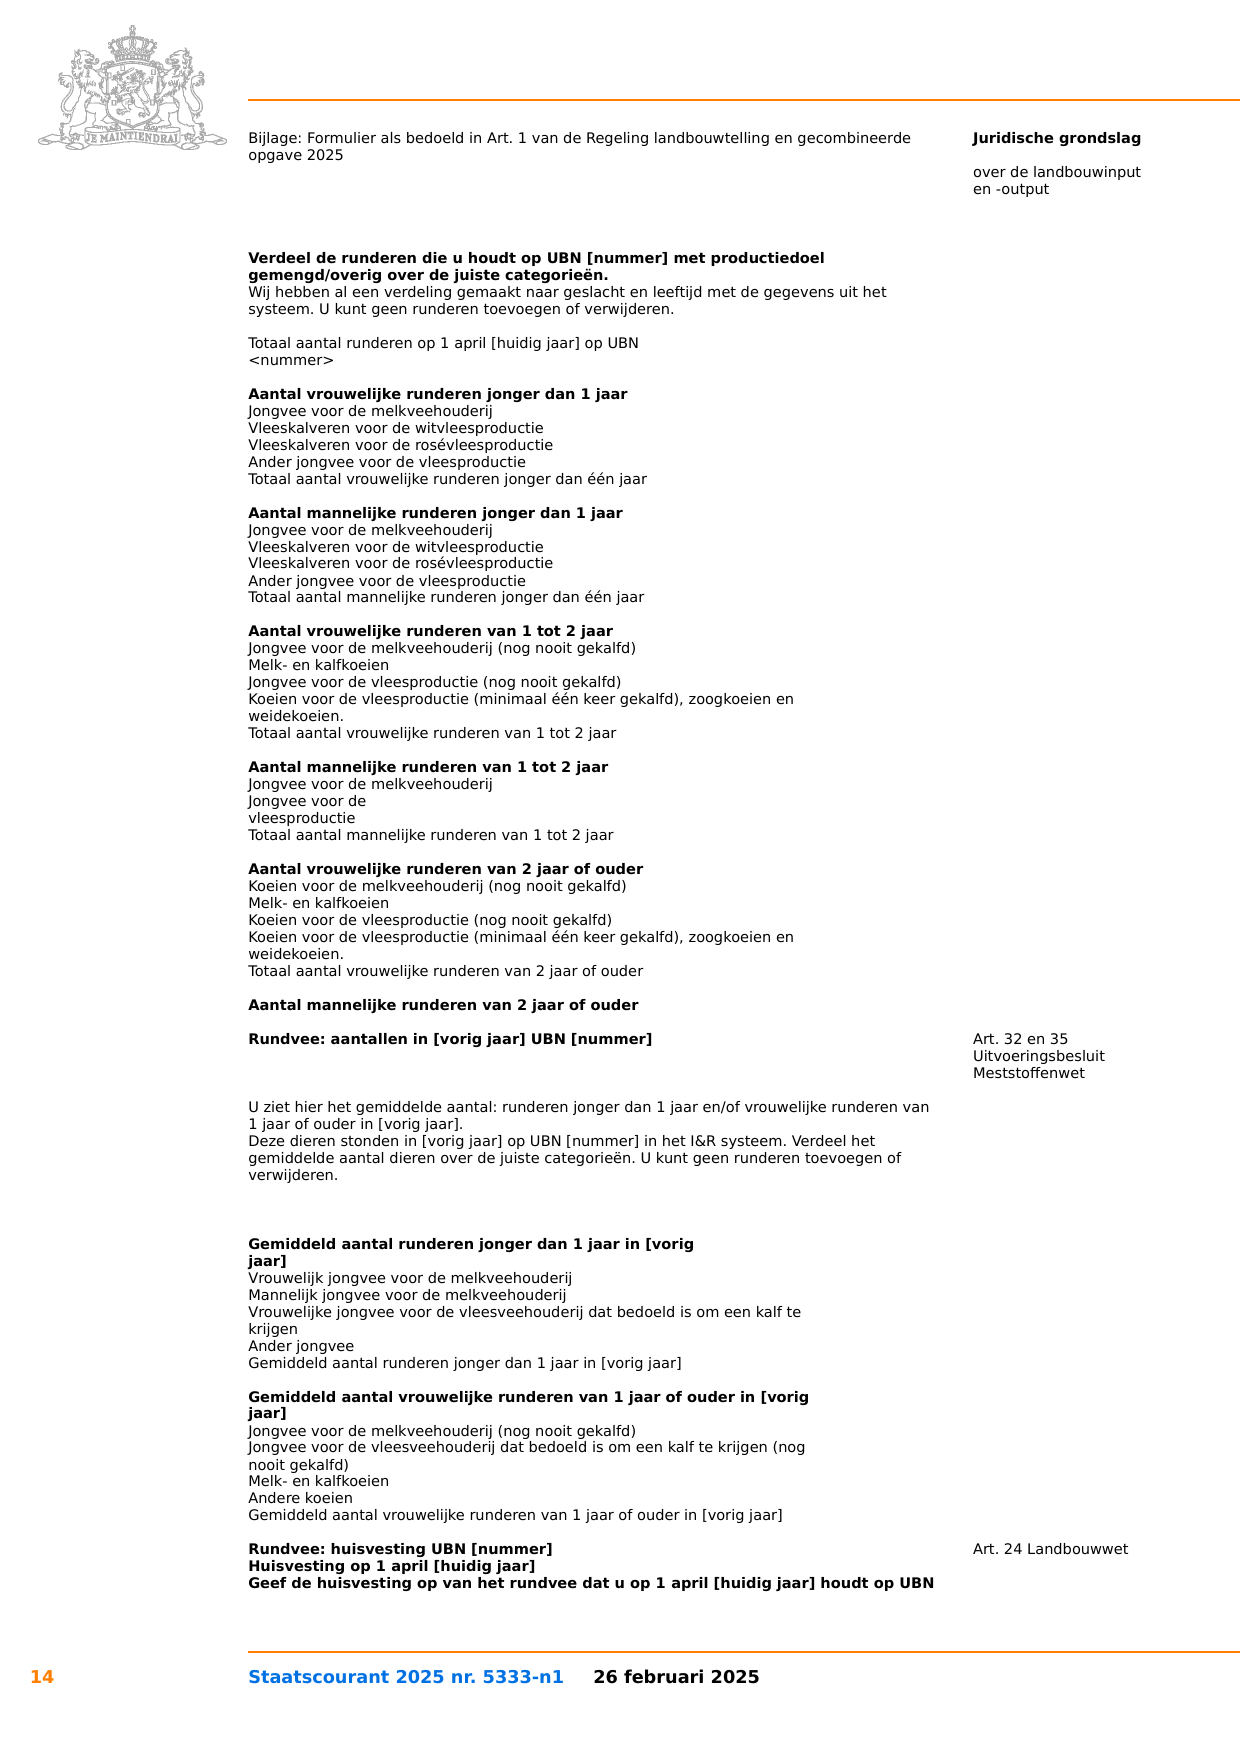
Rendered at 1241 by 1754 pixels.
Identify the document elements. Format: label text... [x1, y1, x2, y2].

table_cell [725, 471, 788, 487]
table_cell [678, 454, 724, 471]
table_cell [940, 1355, 967, 1371]
table_cell [837, 437, 892, 453]
table_cell [893, 606, 940, 623]
table_cell [893, 539, 940, 555]
table_cell [967, 912, 1163, 929]
table_cell Totaal aantal mannelijke runderen van 1 tot 2 jaar [248, 827, 678, 844]
table_cell [940, 640, 967, 657]
table_cell [725, 1338, 788, 1354]
table_cell Andere koeien [248, 1490, 522, 1507]
table_cell [678, 878, 724, 895]
table_cell [617, 369, 678, 386]
table_cell [967, 1371, 1163, 1388]
table_cell [522, 742, 572, 759]
table_cell [572, 1524, 617, 1541]
table_cell [893, 521, 940, 538]
table_cell [967, 386, 1163, 403]
table_cell [522, 1371, 572, 1388]
table_cell [788, 471, 837, 487]
table_cell [248, 742, 478, 759]
table_cell Totaal aantal vrouwelijke runderen van 2 jaar of ouder [248, 963, 678, 980]
table_cell [248, 1014, 478, 1031]
table_cell [617, 657, 678, 674]
table_cell [967, 471, 1163, 487]
table_cell [893, 403, 940, 419]
table_cell [893, 369, 940, 386]
table_cell [967, 555, 1163, 572]
table_cell [678, 505, 724, 521]
table_cell [788, 573, 837, 589]
table_cell [478, 488, 522, 504]
table_cell [940, 878, 967, 895]
table_cell [788, 1270, 837, 1287]
table_cell Vrouwelijk jongvee voor de melkveehouderij [248, 1270, 617, 1287]
table_cell [725, 437, 788, 453]
table_cell [522, 895, 572, 912]
table_cell [940, 1338, 967, 1354]
table_cell [725, 386, 788, 403]
table_cell Aantal vrouwelijke runderen van 2 jaar of ouder [248, 861, 678, 878]
table_cell [522, 488, 572, 504]
table_cell [725, 895, 788, 912]
table_cell [678, 742, 724, 759]
table_cell over de landbouwinput en -output [967, 164, 1163, 198]
table_cell [893, 1014, 940, 1031]
table_cell [617, 1490, 678, 1507]
table_cell [837, 403, 892, 419]
table_cell [522, 606, 572, 623]
table_cell [788, 623, 837, 640]
table_cell Aantal mannelijke runderen van 2 jaar of ouder [248, 997, 678, 1014]
table_cell [940, 369, 967, 386]
table_cell [967, 725, 1163, 742]
table_cell [725, 369, 788, 386]
table_cell [940, 1371, 967, 1388]
table_cell [837, 1371, 892, 1388]
table_cell [725, 1558, 788, 1575]
table_cell [522, 1473, 572, 1490]
table_cell [893, 573, 940, 589]
table_cell [248, 980, 478, 997]
table_cell [967, 539, 1163, 555]
table_cell [725, 1473, 788, 1490]
table_cell [940, 980, 967, 997]
table_cell [678, 606, 724, 623]
table_cell Vleeskalveren voor de rosévleesproductie [248, 437, 617, 453]
table_cell [572, 1014, 617, 1031]
table_cell [522, 1082, 572, 1099]
table_cell [788, 963, 837, 980]
table_cell [725, 997, 788, 1014]
table_cell [837, 198, 892, 250]
table_cell [893, 878, 940, 895]
table_cell Totaal aantal vrouwelijke runderen jonger dan één jaar [248, 471, 678, 487]
table_cell [788, 1031, 837, 1082]
table_cell [967, 623, 1163, 640]
table_cell [617, 793, 678, 827]
table_cell Gemiddeld aantal vrouwelijke runderen van 1 jaar of ouder in [vorig jaar] [248, 1507, 788, 1524]
table_cell [788, 437, 837, 453]
table_cell [788, 674, 837, 691]
table_cell [617, 521, 678, 538]
table_cell [940, 725, 967, 742]
table_cell [678, 539, 724, 555]
table_cell [522, 1524, 572, 1541]
table_cell [788, 878, 837, 895]
table_cell [940, 895, 967, 912]
table_cell [967, 861, 1163, 878]
table_cell Huisvesting op 1 april [huidig jaar] [248, 1558, 617, 1575]
table_cell [725, 1423, 788, 1439]
table_cell [893, 1082, 940, 1099]
table_cell [788, 521, 837, 538]
table_cell [967, 997, 1163, 1014]
table_cell [788, 1236, 837, 1269]
table_cell [893, 1558, 940, 1575]
table_cell [940, 776, 967, 793]
table_cell [678, 776, 724, 793]
table_cell Melk- en kalfkoeien [248, 657, 522, 674]
table_cell [837, 1304, 892, 1337]
table_header Juridische grondslag [967, 130, 1163, 164]
table_cell [967, 1439, 1163, 1473]
table_cell [837, 1558, 892, 1575]
table_cell [893, 164, 940, 198]
table_cell Rundvee: huisvesting UBN [nummer] [248, 1541, 940, 1558]
table_cell [617, 539, 678, 555]
table_cell [725, 912, 788, 929]
table_cell [940, 1304, 967, 1337]
table_cell Melk- en kalfkoeien [248, 895, 522, 912]
table_cell [788, 725, 837, 742]
table_cell [617, 742, 678, 759]
table_cell [572, 793, 617, 827]
table_cell [940, 793, 967, 827]
table_cell [478, 606, 522, 623]
table_cell [893, 929, 940, 963]
table_cell [788, 403, 837, 419]
table_cell [837, 1490, 892, 1507]
table_cell [788, 1082, 837, 1099]
table_cell Aantal vrouwelijke runderen van 1 tot 2 jaar [248, 623, 678, 640]
table_cell [967, 420, 1163, 437]
table_cell [893, 759, 940, 776]
table_cell [478, 980, 522, 997]
table_cell [678, 573, 724, 589]
table_cell Art. 32 en 35 Uitvoeringsbesluit Meststoffenwet [967, 1031, 1163, 1082]
table_cell [788, 844, 837, 861]
table_cell [967, 1473, 1163, 1490]
table_cell [678, 1082, 724, 1099]
table_cell [678, 1423, 724, 1439]
table_cell [967, 403, 1163, 419]
table_cell [725, 963, 788, 980]
table_cell [967, 1014, 1163, 1031]
table_cell [678, 1558, 724, 1575]
table_cell [837, 827, 892, 844]
table_cell [893, 997, 940, 1014]
table_cell [617, 488, 678, 504]
table_cell [617, 1338, 678, 1354]
table_cell [725, 539, 788, 555]
table_cell [893, 505, 940, 521]
table_cell [940, 997, 967, 1014]
table_cell [572, 1473, 617, 1490]
table_cell [837, 521, 892, 538]
table_cell [725, 606, 788, 623]
table_cell [967, 505, 1163, 521]
table_cell [788, 606, 837, 623]
table_cell Jongvee voor de melkveehouderij [248, 776, 617, 793]
table_cell [967, 1287, 1163, 1303]
table_cell [940, 844, 967, 861]
table_cell [248, 606, 478, 623]
table_cell Koeien voor de melkveehouderij (nog nooit gekalfd) [248, 878, 678, 895]
table_cell [725, 878, 788, 895]
table_cell Totaal aantal mannelijke runderen jonger dan één jaar [248, 589, 678, 606]
table_cell [940, 691, 967, 725]
table_cell [893, 454, 940, 471]
table_cell [678, 1371, 724, 1388]
table_cell [837, 742, 892, 759]
table_cell [940, 521, 967, 538]
table_cell [967, 1236, 1163, 1269]
table_cell [478, 1184, 522, 1236]
table_cell [967, 844, 1163, 861]
table_cell [678, 1338, 724, 1354]
table_cell [678, 793, 724, 827]
table_cell [572, 844, 617, 861]
table_cell [967, 759, 1163, 776]
table_cell Aantal mannelijke runderen jonger dan 1 jaar [248, 505, 678, 521]
table_cell [837, 369, 892, 386]
table_cell [678, 980, 724, 997]
table_cell [893, 1439, 940, 1473]
table_cell [678, 827, 724, 844]
table_cell [893, 912, 940, 929]
table_cell [967, 369, 1163, 386]
table_cell [837, 539, 892, 555]
table_cell [893, 1270, 940, 1287]
table_cell [940, 539, 967, 555]
table_cell [725, 488, 788, 504]
table_cell [967, 657, 1163, 674]
table_cell Vrouwelijke jongvee voor de vleesveehouderij dat bedoeld is om een kalf te krijgen [248, 1304, 837, 1337]
table_cell [837, 623, 892, 640]
table_cell [940, 1473, 967, 1490]
table_cell [940, 1575, 967, 1592]
table_cell [617, 1014, 678, 1031]
table_cell [788, 1371, 837, 1388]
table_cell [478, 1371, 522, 1388]
table_cell [678, 386, 724, 403]
table_cell [893, 691, 940, 725]
table_cell [617, 437, 678, 453]
table_cell [725, 725, 788, 742]
table_cell [837, 861, 892, 878]
table_cell [837, 386, 892, 403]
table_cell [940, 1490, 967, 1507]
table_cell [837, 471, 892, 487]
table_cell [678, 589, 724, 606]
table_cell [967, 335, 1163, 369]
table_cell [967, 1575, 1163, 1592]
table_cell [678, 640, 724, 657]
table_cell Vleeskalveren voor de witvleesproductie [248, 539, 617, 555]
table_cell [617, 403, 678, 419]
table_cell [837, 1389, 892, 1422]
table_cell [837, 589, 892, 606]
table_cell [837, 895, 892, 912]
table_cell Ander jongvee voor de vleesproductie [248, 573, 617, 589]
table_cell [725, 776, 788, 793]
table_cell [725, 521, 788, 538]
table_cell [893, 471, 940, 487]
table_cell [617, 606, 678, 623]
table_cell [788, 420, 837, 437]
table_cell [940, 929, 967, 963]
table_cell Rundvee: aantallen in [vorig jaar] UBN [nummer] [248, 1031, 788, 1082]
table_cell [788, 1355, 837, 1371]
table_cell [837, 878, 892, 895]
table_cell [940, 963, 967, 980]
table_cell [893, 844, 940, 861]
table_cell [572, 1490, 617, 1507]
table_cell Art. 24 Landbouwwet [967, 1541, 1163, 1558]
table_cell [725, 505, 788, 521]
table_cell Jongvee voor de vleesproductie (nog nooit gekalfd) [248, 674, 678, 691]
table_cell [678, 471, 724, 487]
table_cell [725, 1524, 788, 1541]
table_cell [678, 759, 724, 776]
table_cell [967, 691, 1163, 725]
table_cell [678, 488, 724, 504]
table_cell U ziet hier het gemiddelde aantal: runderen jonger dan 1 jaar en/of vrouwelijke runderen van 1 jaar of ouder in [vorig jaar]. Deze dieren stonden in [vorig jaar] op UBN [nummer] in het I&R systeem. Verdeel het gemiddelde aantal dieren over de juiste categorieën. U kunt geen runderen toevoegen of verwijderen. [248, 1099, 940, 1184]
table_cell [725, 1270, 788, 1287]
table_cell [788, 997, 837, 1014]
table_cell [837, 420, 892, 437]
table_cell [893, 1338, 940, 1354]
table_cell [572, 369, 617, 386]
table_cell [967, 776, 1163, 793]
table_cell [893, 657, 940, 674]
table_cell [967, 573, 1163, 589]
table_cell [617, 1524, 678, 1541]
table_cell [940, 386, 967, 403]
table_cell [248, 1371, 478, 1388]
table_cell [725, 318, 788, 335]
table_cell [617, 198, 678, 250]
table_cell [617, 844, 678, 861]
table_cell [572, 1371, 617, 1388]
table_cell [678, 895, 724, 912]
table_cell [837, 555, 892, 572]
table_cell [940, 471, 967, 487]
table_cell [678, 437, 724, 453]
table_cell [893, 1507, 940, 1524]
table_cell [837, 997, 892, 1014]
table_cell [893, 1389, 940, 1422]
table_cell [967, 589, 1163, 606]
table_cell [725, 1236, 788, 1269]
table_cell [940, 1099, 967, 1184]
table_cell Jongvee voor de melkveehouderij (nog nooit gekalfd) [248, 640, 678, 657]
table_cell [788, 1558, 837, 1575]
table_cell [940, 1439, 967, 1473]
table_cell Koeien voor de vleesproductie (minimaal één keer gekalfd), zoogkoeien en weidekoeien. [248, 691, 837, 725]
table_cell [678, 1014, 724, 1031]
table_cell [725, 844, 788, 861]
table_cell [893, 776, 940, 793]
table_cell [478, 1014, 522, 1031]
table_cell [788, 539, 837, 555]
table_cell [967, 488, 1163, 504]
table_cell Jongvee voor de vleesproductie [248, 793, 572, 827]
table_cell [248, 488, 478, 504]
table_cell [572, 606, 617, 623]
table_cell [893, 335, 940, 369]
table_cell [967, 1490, 1163, 1507]
table_cell [572, 980, 617, 997]
table_cell [940, 1287, 967, 1303]
table_cell [837, 844, 892, 861]
table_cell [725, 420, 788, 437]
table_cell [725, 1082, 788, 1099]
table_cell [893, 1355, 940, 1371]
table_cell [940, 437, 967, 453]
table_cell [788, 912, 837, 929]
table_cell [522, 657, 572, 674]
table_cell [788, 861, 837, 878]
table_cell [522, 369, 572, 386]
table_cell [788, 640, 837, 657]
table_cell [478, 198, 522, 250]
table_cell [837, 1338, 892, 1354]
table_cell [248, 1082, 478, 1099]
table_cell [617, 420, 678, 437]
table_cell [940, 555, 967, 572]
table_cell [893, 1304, 940, 1337]
table_cell [940, 1270, 967, 1287]
table_cell [940, 912, 967, 929]
table_cell [725, 198, 788, 250]
table_cell [837, 793, 892, 827]
table_cell [837, 1014, 892, 1031]
table_cell [788, 488, 837, 504]
table_cell [967, 793, 1163, 827]
table_cell Melk- en kalfkoeien [248, 1473, 522, 1490]
table_cell [617, 980, 678, 997]
table_cell [940, 606, 967, 623]
table_cell Geef de huisvesting op van het rundvee dat u op 1 april [huidig jaar] houdt op UBN [248, 1575, 940, 1592]
table_cell [940, 164, 967, 198]
table_cell Jongvee voor de melkveehouderij [248, 521, 617, 538]
table_cell [788, 980, 837, 997]
table_cell [788, 1473, 837, 1490]
table_cell [893, 1031, 940, 1082]
table_cell [893, 742, 940, 759]
table_cell Totaal aantal runderen op 1 april [huidig jaar] op UBN <nummer> [248, 335, 724, 369]
table_cell [967, 1423, 1163, 1439]
table_cell [678, 555, 724, 572]
table_cell [940, 403, 967, 419]
table_cell [893, 437, 940, 453]
table_cell [837, 657, 892, 674]
table_cell [837, 691, 892, 725]
table_cell [788, 742, 837, 759]
table_cell [788, 895, 837, 912]
table_cell [893, 318, 940, 335]
table_cell [678, 1473, 724, 1490]
table_cell [788, 1014, 837, 1031]
table_cell [248, 369, 478, 386]
table_cell Gemiddeld aantal vrouwelijke runderen van 1 jaar of ouder in [vorig jaar] [248, 1389, 837, 1422]
table_cell [678, 198, 724, 250]
table_cell [893, 895, 940, 912]
table_cell [678, 725, 724, 742]
table_cell [967, 878, 1163, 895]
table_cell Jongvee voor de melkveehouderij (nog nooit gekalfd) [248, 1423, 678, 1439]
table_cell [678, 674, 724, 691]
table_cell Jongvee voor de vleesveehouderij dat bedoeld is om een kalf te krijgen (nog nooit gekalfd) [248, 1439, 837, 1473]
table_cell [837, 963, 892, 980]
table_cell [893, 555, 940, 572]
table_cell [522, 198, 572, 250]
table_cell [248, 1524, 478, 1541]
table_cell [837, 674, 892, 691]
table_cell [788, 589, 837, 606]
table_cell [788, 198, 837, 250]
table_cell [940, 827, 967, 844]
table_cell [893, 1287, 940, 1303]
table_cell [725, 674, 788, 691]
table_cell [478, 369, 522, 386]
table_cell [725, 742, 788, 759]
table_cell [893, 827, 940, 844]
table_cell [967, 1270, 1163, 1287]
table_cell [678, 1490, 724, 1507]
table_cell [940, 589, 967, 606]
table_cell [678, 420, 724, 437]
table_cell [725, 335, 788, 369]
table_cell [788, 1423, 837, 1439]
table_cell Aantal mannelijke runderen van 1 tot 2 jaar [248, 759, 678, 776]
table_cell [940, 318, 967, 335]
table_cell [837, 1507, 892, 1524]
table_cell [678, 861, 724, 878]
table_cell [617, 895, 678, 912]
table_cell [967, 1389, 1163, 1422]
table_cell [678, 369, 724, 386]
table_cell [837, 912, 892, 929]
table_cell [940, 1082, 967, 1099]
table_cell [837, 1439, 892, 1473]
table_cell [893, 861, 940, 878]
table_cell [940, 1423, 967, 1439]
table_cell Aantal vrouwelijke runderen jonger dan 1 jaar [248, 386, 678, 403]
table_cell [967, 437, 1163, 453]
table_cell [940, 861, 967, 878]
table_cell [837, 1236, 892, 1269]
table_cell Jongvee voor de melkveehouderij [248, 403, 617, 419]
table_cell [893, 674, 940, 691]
table_cell Vleeskalveren voor de rosévleesproductie [248, 555, 617, 572]
table_cell [967, 1099, 1163, 1184]
table_cell [893, 386, 940, 403]
table_cell [788, 555, 837, 572]
table_cell [248, 164, 892, 198]
table_cell [837, 1270, 892, 1287]
table_cell [788, 1507, 837, 1524]
table_cell [837, 318, 892, 335]
table_cell [617, 1473, 678, 1490]
table_cell Verdeel de runderen die u houdt op UBN [nummer] met productiedoel gemengd/overig over de juiste categorieën. Wij hebben al een verdeling gemaakt naar geslacht en leeftijd met de gegevens uit het systeem. U kunt geen runderen toevoegen of verwijderen. [248, 250, 940, 318]
table_cell [967, 640, 1163, 657]
table_cell [837, 573, 892, 589]
table_cell Totaal aantal vrouwelijke runderen van 1 tot 2 jaar [248, 725, 678, 742]
table_cell [788, 1338, 837, 1354]
table_cell [967, 980, 1163, 997]
table_cell [893, 980, 940, 997]
table_cell [617, 776, 678, 793]
table_cell [940, 623, 967, 640]
table_cell [522, 1014, 572, 1031]
table_cell [837, 1524, 892, 1541]
table_cell [893, 488, 940, 504]
table_cell [725, 589, 788, 606]
table_cell [522, 1490, 572, 1507]
table_cell [893, 640, 940, 657]
table_cell Koeien voor de vleesproductie (nog nooit gekalfd) [248, 912, 678, 929]
table_cell [893, 1473, 940, 1490]
table_cell [837, 640, 892, 657]
table_cell [572, 1082, 617, 1099]
table_cell [967, 963, 1163, 980]
table_cell [967, 1558, 1163, 1575]
table_cell [725, 1490, 788, 1507]
table_cell [725, 759, 788, 776]
table_cell Ander jongvee voor de vleesproductie [248, 454, 617, 471]
table_cell [617, 1270, 678, 1287]
table_cell [678, 997, 724, 1014]
table_cell [837, 929, 892, 963]
table_cell [967, 895, 1163, 912]
table_cell [248, 198, 478, 250]
table_cell [940, 1541, 967, 1558]
table_cell [678, 623, 724, 640]
table_cell [788, 454, 837, 471]
table_cell [725, 861, 788, 878]
table_cell [893, 623, 940, 640]
table_cell Mannelijk jongvee voor de melkveehouderij [248, 1287, 892, 1303]
table_cell [725, 555, 788, 572]
table_cell [725, 623, 788, 640]
table_cell [837, 980, 892, 997]
table_cell [522, 980, 572, 997]
table_cell Koeien voor de vleesproductie (minimaal één keer gekalfd), zoogkoeien en weidekoeien. [248, 929, 837, 963]
table_cell [967, 1082, 1163, 1099]
table_cell [940, 488, 967, 504]
table_cell [940, 1014, 967, 1031]
table_cell [940, 1524, 967, 1541]
table_cell [967, 1507, 1163, 1524]
table_cell [678, 844, 724, 861]
table_cell [837, 776, 892, 793]
table_cell [967, 1304, 1163, 1337]
table_cell [893, 198, 940, 250]
table_cell [837, 335, 892, 369]
table_cell [893, 420, 940, 437]
table_cell [967, 454, 1163, 471]
table_cell Gemiddeld aantal runderen jonger dan 1 jaar in [vorig jaar] [248, 1355, 724, 1371]
table_cell [248, 318, 724, 335]
table_cell [572, 488, 617, 504]
table_cell [940, 505, 967, 521]
table_cell [940, 250, 967, 318]
table_cell [572, 657, 617, 674]
table_cell [678, 403, 724, 419]
table_cell [940, 674, 967, 691]
table_cell [617, 573, 678, 589]
table_cell [788, 1524, 837, 1541]
table_cell [678, 521, 724, 538]
table_cell [617, 454, 678, 471]
table_cell [940, 1236, 967, 1269]
table_cell [837, 1473, 892, 1490]
table_cell [725, 403, 788, 419]
table_cell [837, 1423, 892, 1439]
table_cell [940, 335, 967, 369]
table_cell [967, 606, 1163, 623]
table_cell [893, 963, 940, 980]
table_header Bijlage: Formulier als bedoeld in Art. 1 van de Regeling landbouwtelling en gecombineerde opgave 2025 [248, 130, 967, 164]
table_cell [967, 1355, 1163, 1371]
table_cell [572, 198, 617, 250]
table_cell [725, 454, 788, 471]
table_cell [940, 420, 967, 437]
table_cell [678, 912, 724, 929]
table_cell [837, 1355, 892, 1371]
table_cell [725, 980, 788, 997]
table_cell [967, 318, 1163, 335]
table_cell [617, 1082, 678, 1099]
table_cell [572, 742, 617, 759]
table_cell [617, 555, 678, 572]
table_cell [940, 198, 967, 250]
table_cell [837, 725, 892, 742]
table_cell [893, 1423, 940, 1439]
table_cell [940, 657, 967, 674]
table_cell [725, 657, 788, 674]
table_cell [940, 1031, 967, 1082]
table_cell [248, 844, 478, 861]
table_cell [940, 454, 967, 471]
table_cell [788, 318, 837, 335]
table_cell [678, 1524, 724, 1541]
table_cell [617, 1371, 678, 1388]
table_cell [788, 1490, 837, 1507]
table_cell [478, 844, 522, 861]
table_cell [967, 1524, 1163, 1541]
table_cell [725, 1371, 788, 1388]
table_cell [893, 1490, 940, 1507]
table_cell [940, 759, 967, 776]
table_cell [893, 1236, 940, 1269]
table_cell [940, 573, 967, 589]
table_cell [788, 386, 837, 403]
table_cell Vleeskalveren voor de witvleesproductie [248, 420, 617, 437]
table_cell [788, 505, 837, 521]
table_cell [248, 1184, 478, 1236]
table_cell [572, 895, 617, 912]
table_cell [788, 759, 837, 776]
table_cell [788, 657, 837, 674]
table_cell Gemiddeld aantal runderen jonger dan 1 jaar in [vorig jaar] [248, 1236, 724, 1269]
picture [38, 25, 227, 150]
table_cell [893, 1524, 940, 1541]
table_cell [940, 742, 967, 759]
table_cell [788, 335, 837, 369]
table_cell [788, 793, 837, 827]
table_cell [725, 573, 788, 589]
table_cell [478, 1082, 522, 1099]
table_cell [967, 929, 1163, 963]
table_cell [967, 1338, 1163, 1354]
table_cell [725, 640, 788, 657]
table_cell [837, 1082, 892, 1099]
table_cell [893, 793, 940, 827]
table_cell [837, 488, 892, 504]
table_cell [478, 1524, 522, 1541]
table_cell [837, 454, 892, 471]
table_cell [940, 1389, 967, 1422]
table_cell [617, 1558, 678, 1575]
table_cell [837, 759, 892, 776]
table_cell [893, 1371, 940, 1388]
table_cell [893, 725, 940, 742]
table_cell [725, 793, 788, 827]
table_cell [893, 589, 940, 606]
table_cell [967, 521, 1163, 538]
table_cell [678, 963, 724, 980]
table_cell [522, 844, 572, 861]
table_cell [940, 1507, 967, 1524]
table_cell [725, 827, 788, 844]
table_cell Ander jongvee [248, 1338, 617, 1354]
table_cell [725, 1014, 788, 1031]
table_cell [678, 657, 724, 674]
table_cell [788, 827, 837, 844]
table_cell [967, 742, 1163, 759]
table_cell [837, 505, 892, 521]
table_cell [837, 1031, 892, 1082]
table_cell [967, 827, 1163, 844]
table_cell [478, 742, 522, 759]
table_cell [940, 1558, 967, 1575]
table_cell [725, 1355, 788, 1371]
table_cell [788, 369, 837, 386]
table_cell [678, 1270, 724, 1287]
table_cell [788, 776, 837, 793]
table_cell [837, 606, 892, 623]
table_cell [967, 674, 1163, 691]
